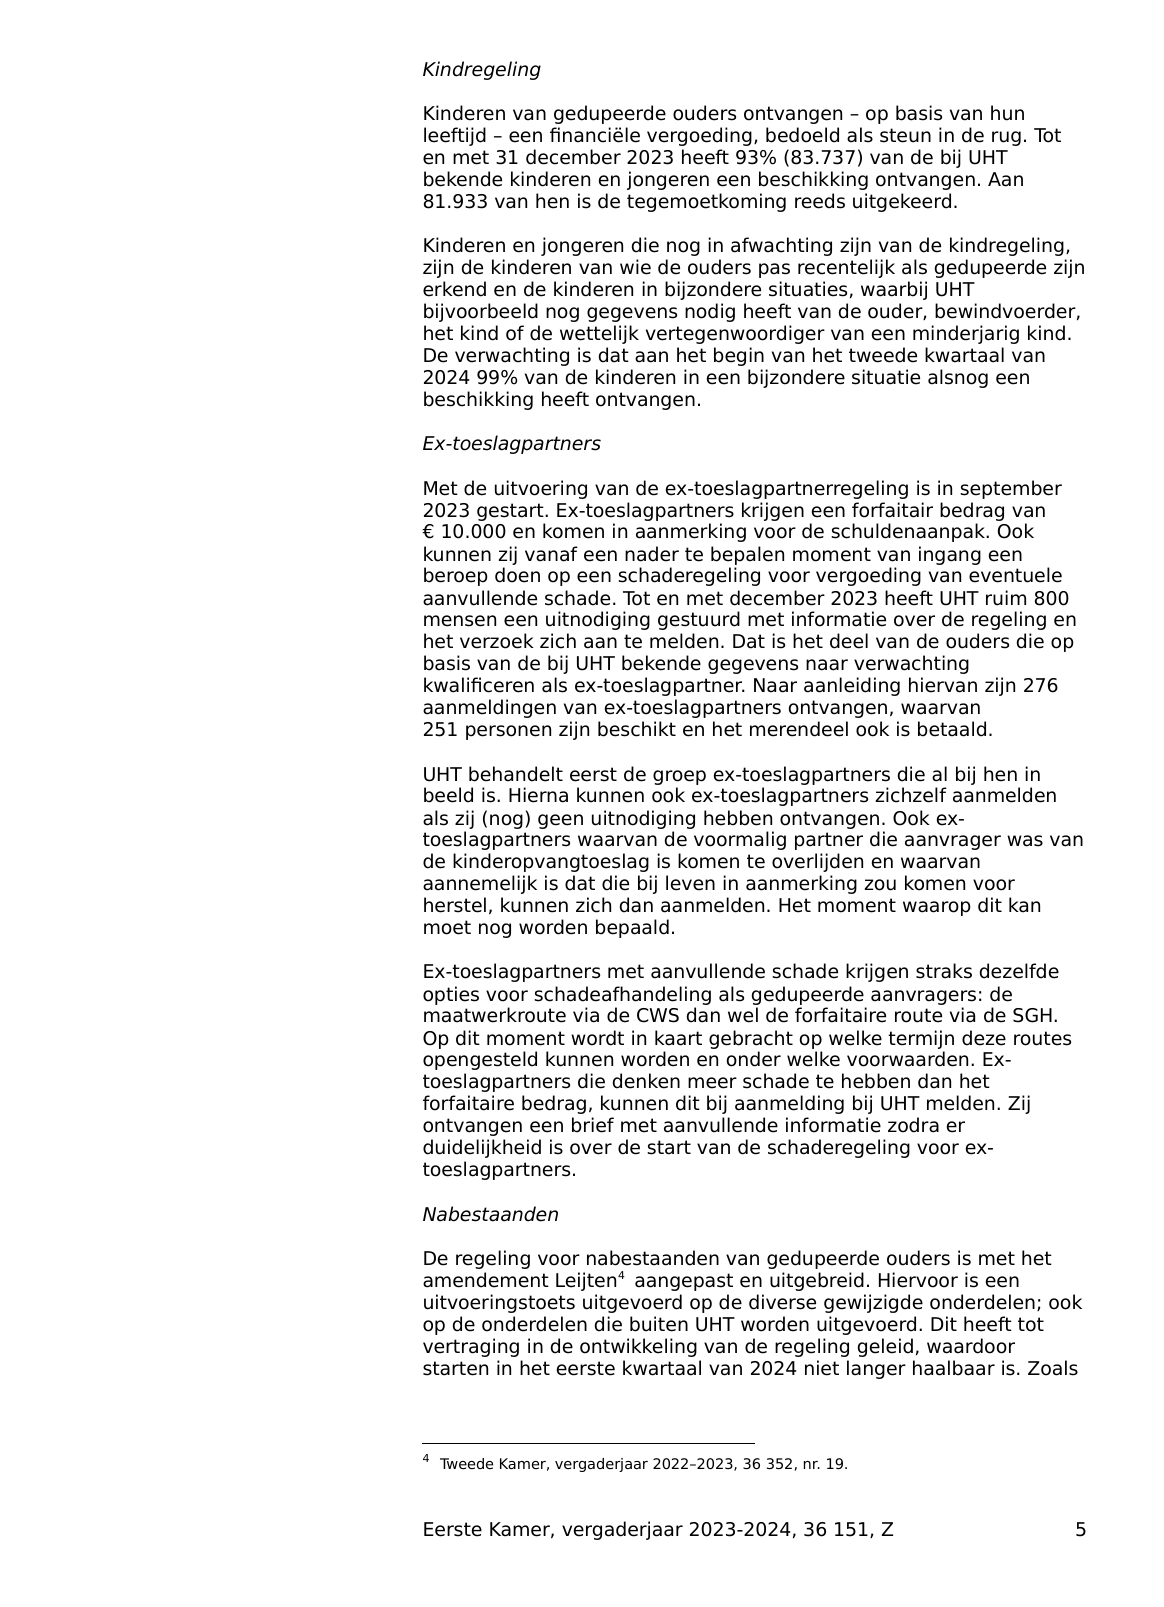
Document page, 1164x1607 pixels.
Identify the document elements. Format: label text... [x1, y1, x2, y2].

text Tweede Kamer, vergaderjaar 2022–2023, 36 352, nr. 19. [422, 1452, 1087, 1474]
text UHT behandelt eerst de groep ex-toeslagpartners die al bij hen in beeld is. Hierna kunnen ook ex-toeslagpartners zichzelf aanmelden als zij (nog) geen uitnodiging hebben ontvangen. Ook ex-toeslagpartners waarvan de voormalig partner die aanvrager was van de kinderopvangtoeslag is komen te overlijden en waarvan aannemelijk is dat die bij leven in aanmerking zou komen voor herstel, kunnen zich dan aanmelden. Het moment waarop dit kan moet nog worden bepaald. [422, 763, 1087, 939]
text De regeling voor nabestaanden van gedupeerde ouders is met het amendement Leijten aangepast en uitgebreid. Hiervoor is een uitvoeringstoets uitgevoerd op de diverse gewijzigde onderdelen; ook op de onderdelen die buiten UHT worden uitgevoerd. Dit heeft tot vertraging in de ontwikkeling van de regeling geleid, waardoor starten in het eerste kwartaal van 2024 niet langer haalbaar is. Zoals [422, 1248, 1087, 1379]
subtitle Ex-toeslagpartners [422, 433, 1087, 455]
subtitle Nabestaanden [422, 1203, 1087, 1225]
text Kinderen van gedupeerde ouders ontvangen – op basis van hun leeftijd – een financiële vergoeding, bedoeld als steun in de rug. Tot en met 31 december 2023 heeft 93% (83.737) van de bij UHT bekende kinderen en jongeren een beschikking ontvangen. Aan 81.933 van hen is de tegemoetkoming reeds uitgekeerd. [422, 103, 1087, 213]
text Met de uitvoering van de ex-toeslagpartnerregeling is in september 2023 gestart. Ex-toeslagpartners krijgen een forfaitair bedrag van € 10.000 en komen in aanmerking voor de schuldenaanpak. Ook kunnen zij vanaf een nader te bepalen moment van ingang een beroep doen op een schaderegeling voor vergoeding van eventuele aanvullende schade. Tot en met december 2023 heeft UHT ruim 800 mensen een uitnodiging gestuurd met informatie over de regeling en het verzoek zich aan te melden. Dat is het deel van de ouders die op basis van de bij UHT bekende gegevens naar verwachting kwalificeren als ex-toeslagpartner. Naar aanleiding hiervan zijn 276 aanmeldingen van ex-toeslagpartners ontvangen, waarvan 251 personen zijn beschikt en het merendeel ook is betaald. [422, 477, 1087, 741]
text Kinderen en jongeren die nog in afwachting zijn van de kindregeling, zijn de kinderen van wie de ouders pas recentelijk als gedupeerde zijn erkend en de kinderen in bijzondere situaties, waarbij UHT bijvoorbeeld nog gegevens nodig heeft van de ouder, bewindvoerder, het kind of de wettelijk vertegenwoordiger van een minderjarig kind. De verwachting is dat aan het begin van het tweede kwartaal van 2024 99% van de kinderen in een bijzondere situatie alsnog een beschikking heeft ontvangen. [422, 235, 1087, 411]
subtitle Kindregeling [422, 59, 1087, 81]
text Ex-toeslagpartners met aanvullende schade krijgen straks dezelfde opties voor schadeafhandeling als gedupeerde aanvragers: de maatwerkroute via de CWS dan wel de forfaitaire route via de SGH. Op dit moment wordt in kaart gebracht op welke termijn deze routes opengesteld kunnen worden en onder welke voorwaarden. Ex-toeslagpartners die denken meer schade te hebben dan het forfaitaire bedrag, kunnen dit bij aanmelding bij UHT melden. Zij ontvangen een brief met aanvullende informatie zodra er duidelijkheid is over de start van de schaderegeling voor ex-toeslagpartners. [422, 961, 1087, 1181]
